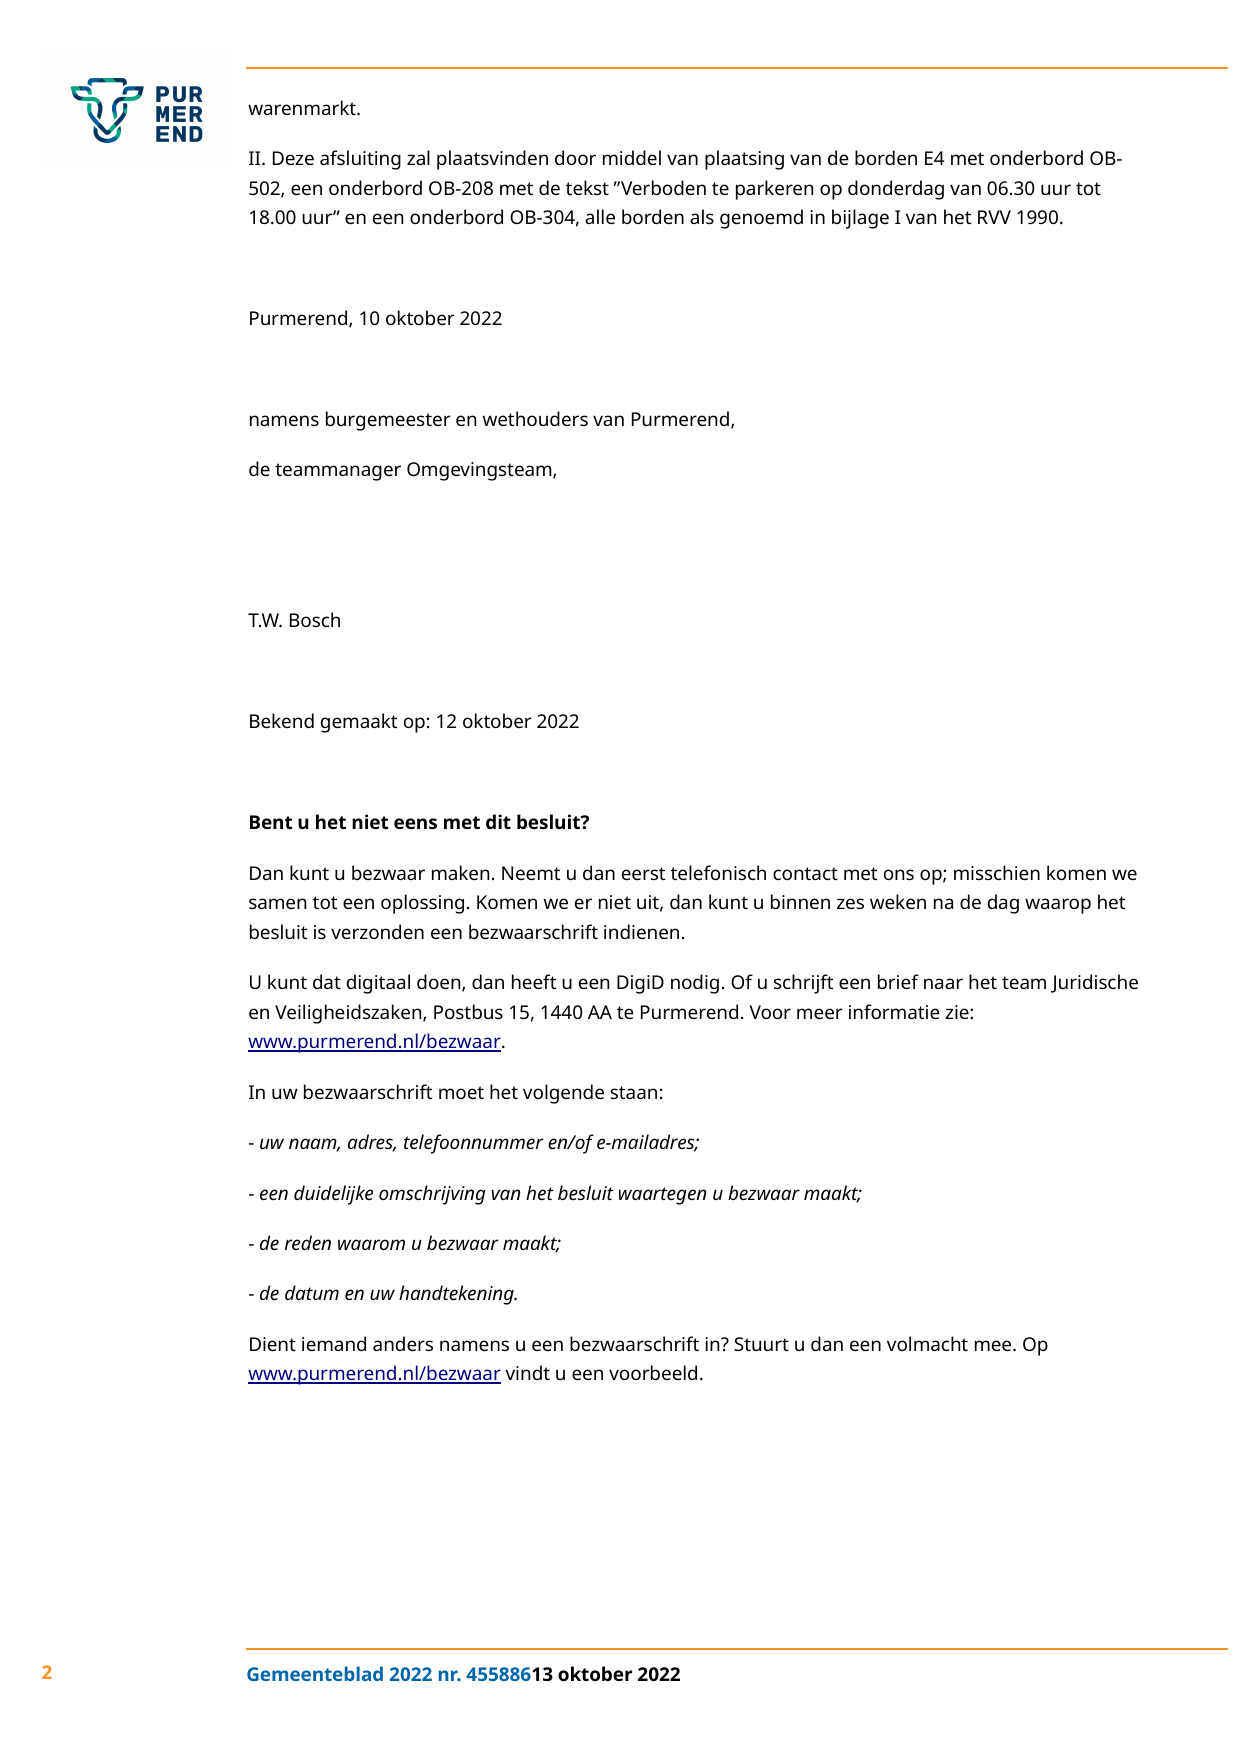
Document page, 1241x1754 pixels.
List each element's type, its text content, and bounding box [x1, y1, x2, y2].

text - de reden waarom u bezwaar maakt; [248, 1230, 1152, 1256]
text T.W. Bosch [248, 608, 1152, 633]
text Dient iemand anders namens u een bezwaarschrift in? Stuurt u dan een volmacht mee. Op www.purmerend.nl/bezwaar vindt u een voorbeeld. [248, 1331, 1152, 1386]
text - uw naam, adres, telefoonnummer en/of e-mailadres; [248, 1129, 1152, 1155]
text - een duidelijke omschrijving van het besluit waartegen u bezwaar maakt; [248, 1180, 1152, 1206]
text U kunt dat digitaal doen, dan heeft u een DigiD nodig. Of u schrijft een brief naar het team Juridische en Veiligheidszaken, Postbus 15, 1440 AA te Purmerend. Voor meer informatie zie: www.purmerend.nl/bezwaar. [248, 969, 1152, 1054]
text namens burgemeester en wethouders van Purmerend, [248, 406, 1152, 432]
text Dan kunt u bezwaar maken. Neemt u dan eerst telefonisch contact met ons op; misschien komen we samen tot een oplossing. Komen we er niet uit, dan kunt u binnen zes weken na de dag waarop het besluit is verzonden een bezwaarschrift indienen. [248, 860, 1152, 945]
text warenmarkt. [248, 95, 1152, 121]
text de teammanager Omgevingsteam, [248, 456, 1152, 482]
text - de datum en uw handtekening. [248, 1281, 1152, 1306]
text Bent u het niet eens met dit besluit? [248, 809, 1152, 835]
text In uw bezwaarschrift moet het volgende staan: [248, 1079, 1152, 1105]
text II. Deze afsluiting zal plaatsvinden door middel van plaatsing van de borden E4 met onderbord OB-502, een onderbord OB-208 met de tekst ”Verboden te parkeren op donderdag van 06.30 uur tot 18.00 uur” en een onderbord OB-304, alle borden als genoemd in bijlage I van het RVV 1990. [248, 145, 1152, 230]
text Purmerend, 10 oktober 2022 [248, 305, 1152, 331]
picture [41, 47, 231, 172]
text Bekend gemaakt op: 12 oktober 2022 [248, 708, 1152, 734]
